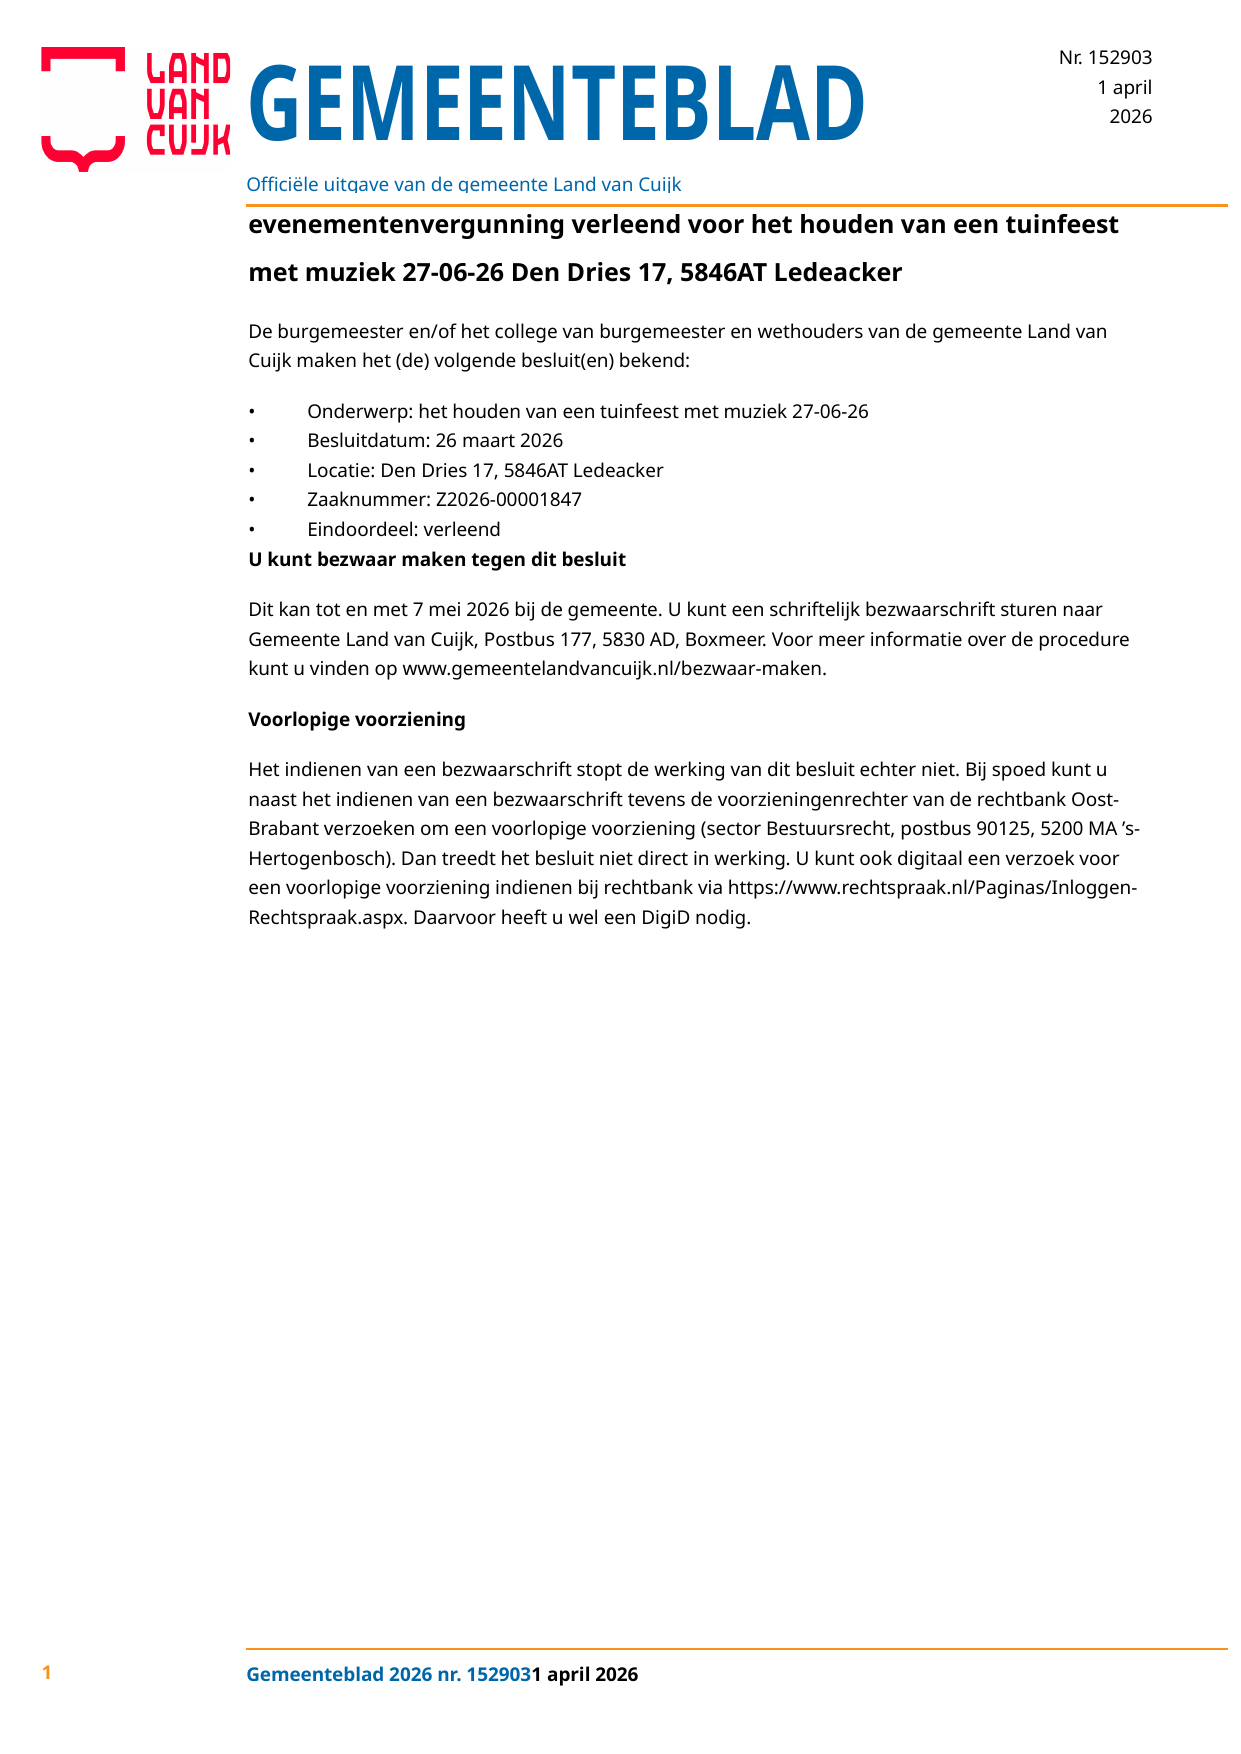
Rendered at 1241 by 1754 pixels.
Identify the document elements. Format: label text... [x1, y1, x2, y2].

text Dit kan tot en met 7 mei 2026 bij de gemeente. U kunt een schriftelijk bezwaarschrift sturen naar Gemeente Land van Cuijk, Postbus 177, 5830 AD, Boxmeer. Voor meer informatie over de procedure kunt u vinden op www.gemeentelandvancuijk.nl/bezwaar-maken. [248, 596, 1152, 681]
list Zaaknummer: Z2026-00001847 [248, 487, 1152, 512]
text De burgemeester en/of het college van burgemeester en wethouders van de gemeente Land van Cuijk maken het (de) volgende besluit(en) bekend: [248, 318, 1152, 373]
text Voorlopige voorziening [248, 706, 1152, 732]
list Besluitdatum: 26 maart 2026 [248, 427, 1152, 453]
list Eindoordeel: verleend [248, 516, 1152, 542]
text Het indienen van een bezwaarschrift stopt de werking van dit besluit echter niet. Bij spoed kunt u naast het indienen van een bezwaarschrift tevens de voorzieningenrechter van de rechtbank Oost-Brabant verzoeken om een voorlopige voorziening (sector Bestuursrecht, postbus 90125, 5200 MA ’s-Hertogenbosch). Dan treedt het besluit niet direct in werking. U kunt ook digitaal een verzoek voor een voorlopige voorziening indienen bij rechtbank via https://www.rechtspraak.nl/Paginas/Inloggen-Rechtspraak.aspx. Daarvoor heeft u wel een DigiD nodig. [248, 756, 1152, 930]
list Onderwerp: het houden van een tuinfeest met muziek 27-06-26 [248, 398, 1152, 424]
text U kunt bezwaar maken tegen dit besluit [248, 546, 1152, 572]
text evenementenvergunning verleend voor het houden van een tuinfeest met muziek 27-06-26 Den Dries 17, 5846AT Ledeacker [248, 207, 1152, 288]
picture [41, 47, 231, 172]
list Locatie: Den Dries 17, 5846AT Ledeacker [248, 457, 1152, 483]
